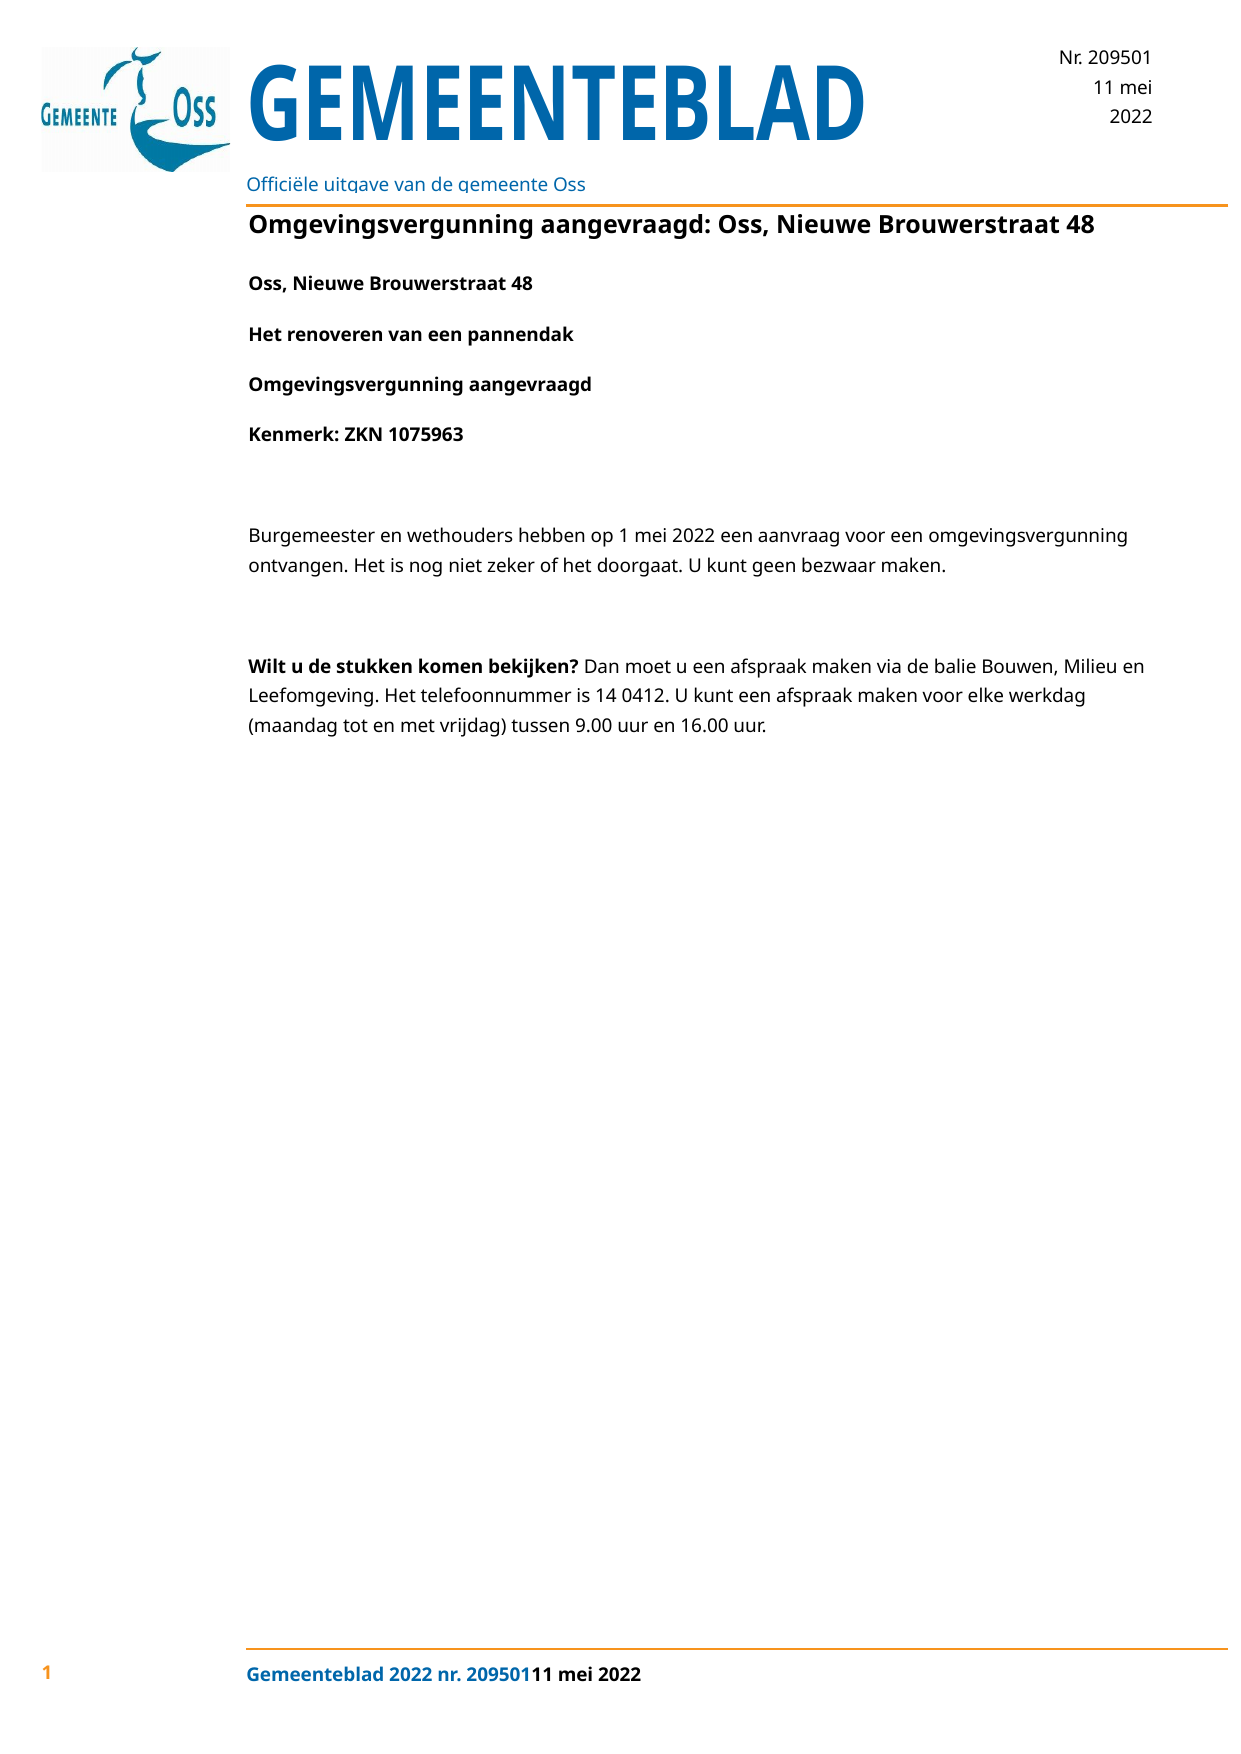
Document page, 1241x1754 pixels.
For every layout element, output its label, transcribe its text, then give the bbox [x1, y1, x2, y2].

text Kenmerk: ZKN 1075963 [248, 422, 1152, 447]
text Wilt u de stukken komen bekijken? Dan moet u een afspraak maken via de balie Bouwen, Milieu en Leefomgeving. Het telefoonnummer is 14 0412. U kunt een afspraak maken voor elke werkdag (maandag tot en met vrijdag) tussen 9.00 uur en 16.00 uur. [248, 653, 1152, 738]
text Burgemeester en wethouders hebben op 1 mei 2022 een aanvraag voor een omgevingsvergunning ontvangen. Het is nog niet zeker of het doorgaat. U kunt geen bezwaar maken. [248, 522, 1152, 578]
text Omgevingsvergunning aangevraagd: Oss, Nieuwe Brouwerstraat 48 [248, 207, 1152, 241]
text Het renoveren van een pannendak [248, 321, 1152, 346]
text Omgevingsvergunning aangevraagd [248, 371, 1152, 397]
picture [41, 47, 231, 172]
text Oss, Nieuwe Brouwerstraat 48 [248, 270, 1152, 296]
